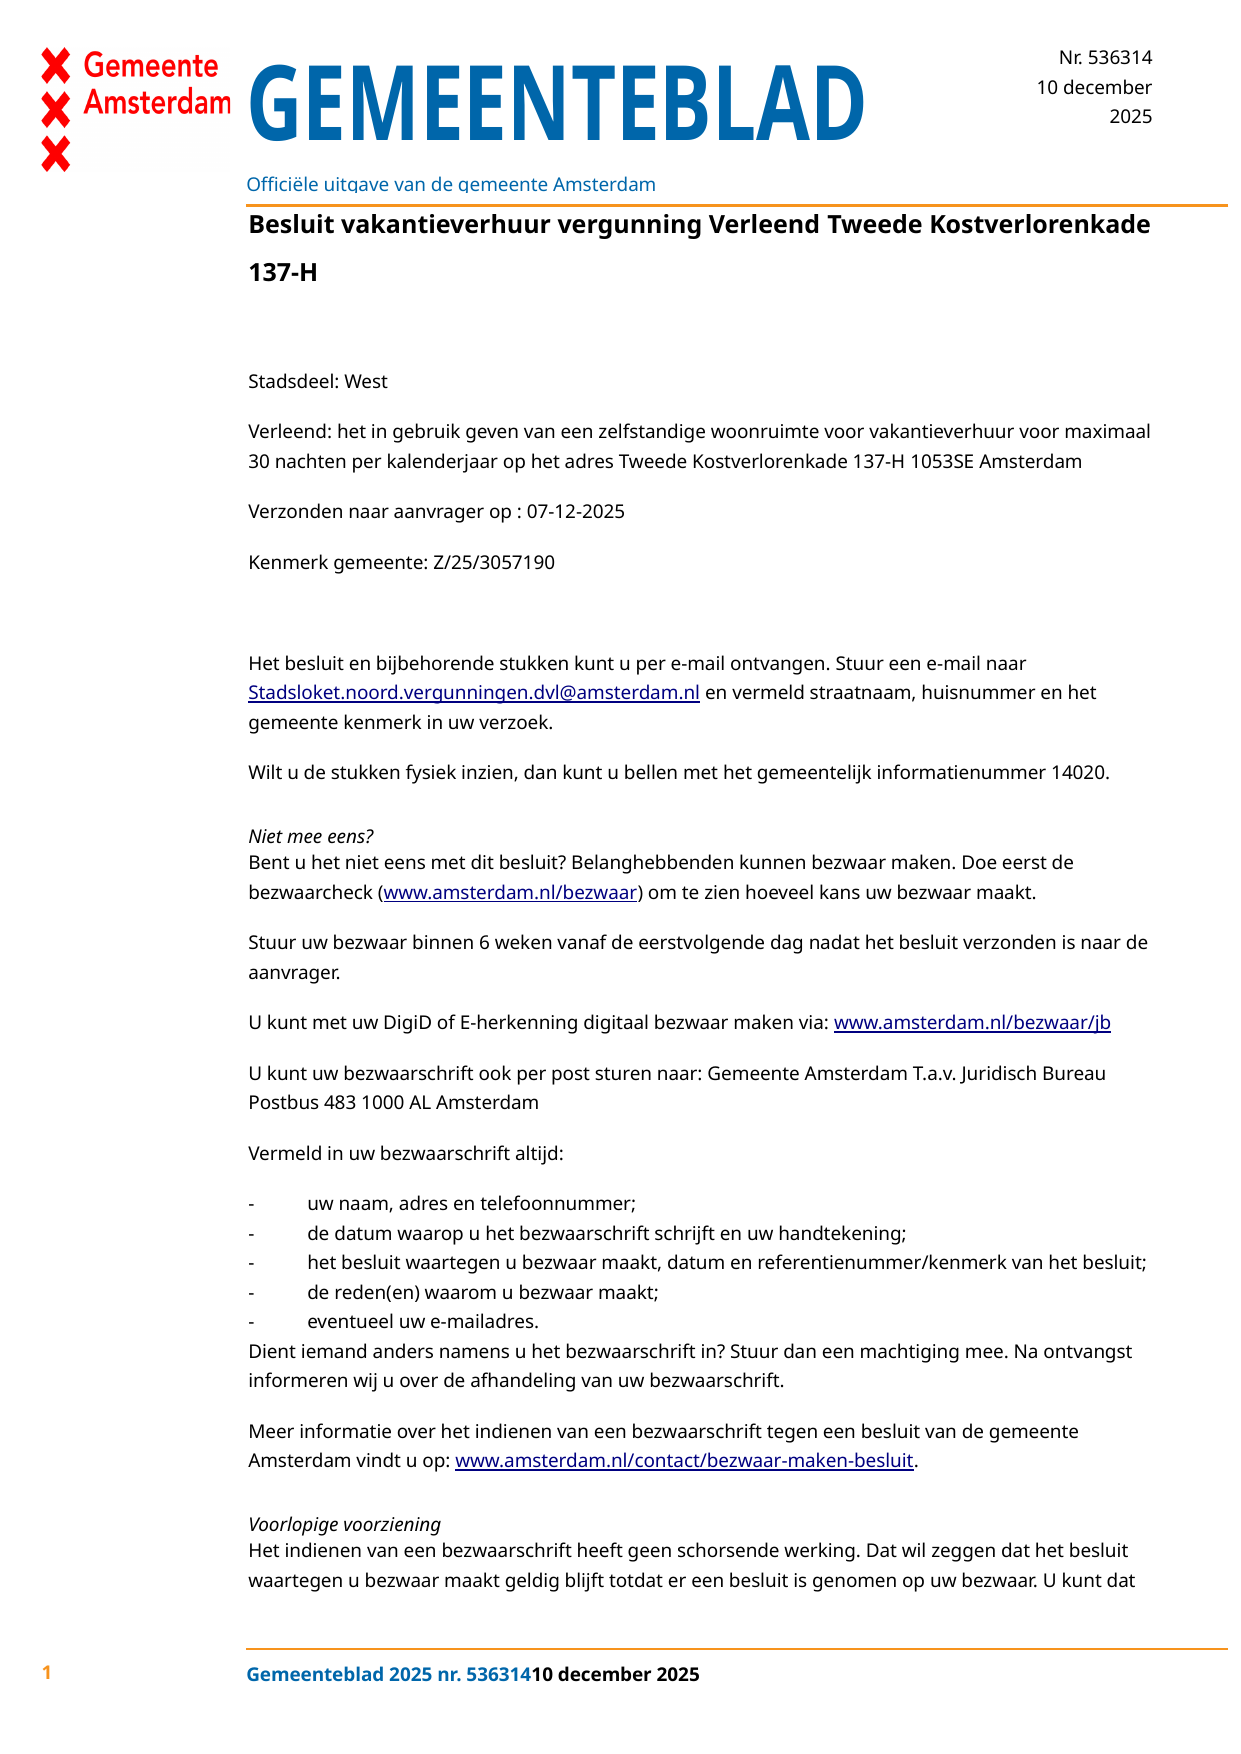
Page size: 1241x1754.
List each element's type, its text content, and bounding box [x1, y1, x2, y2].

text Besluit vakantieverhuur vergunning Verleend Tweede Kostverlorenkade 137-H [248, 207, 1152, 288]
text Het indienen van een bezwaarschrift heeft geen schorsende werking. Dat wil zeggen dat het besluit waartegen u bezwaar maakt geldig blijft totdat er een besluit is genomen op uw bezwaar. U kunt dat [248, 1537, 1152, 1593]
text U kunt met uw DigiD of E-herkenning digitaal bezwaar maken via: www.amsterdam.nl/bezwaar/jb [248, 1009, 1152, 1035]
text Vermeld in uw bezwaarschrift altijd: [248, 1140, 1152, 1165]
list de datum waarop u het bezwaarschrift schrijft en uw handtekening; [248, 1220, 1152, 1245]
text Dient iemand anders namens u het bezwaarschrift in? Stuur dan een machtiging mee. Na ontvangst informeren wij u over de afhandeling van uw bezwaarschrift. [248, 1338, 1152, 1393]
text Stuur uw bezwaar binnen 6 weken vanaf de eerstvolgende dag nadat het besluit verzonden is naar de aanvrager. [248, 929, 1152, 984]
list eventueel uw e-mailadres. [248, 1308, 1152, 1334]
text Verzonden naar aanvrager op : 07-12-2025 [248, 499, 1152, 524]
list uw naam, adres en telefoonnummer; [248, 1190, 1152, 1216]
text Meer informatie over het indienen van een bezwaarschrift tegen een besluit van de gemeente Amsterdam vindt u op: www.amsterdam.nl/contact/bezwaar-maken-besluit. [248, 1418, 1152, 1473]
text U kunt uw bezwaarschrift ook per post sturen naar: Gemeente Amsterdam T.a.v. Juridisch Bureau Postbus 483 1000 AL Amsterdam [248, 1060, 1152, 1115]
text Wilt u de stukken fysiek inzien, dan kunt u bellen met het gemeentelijk informatienummer 14020. [248, 759, 1152, 785]
list het besluit waartegen u bezwaar maakt, datum en referentienummer/kenmerk van het besluit; [248, 1249, 1152, 1275]
text Verleend: het in gebruik geven van een zelfstandige woonruimte voor vakantieverhuur voor maximaal 30 nachten per kalenderjaar op het adres Tweede Kostverlorenkade 137-H 1053SE Amsterdam [248, 419, 1152, 474]
text Het besluit en bijbehorende stukken kunt u per e-mail ontvangen. Stuur een e-mail naar Stadsloket.noord.vergunningen.dvl@amsterdam.nl en vermeld straatnaam, huisnummer en het gemeente kenmerk in uw verzoek. [248, 650, 1152, 735]
text Niet mee eens? [248, 823, 1152, 849]
text Voorlopige voorziening [248, 1512, 1152, 1537]
text Kenmerk gemeente: Z/25/3057190 [248, 549, 1152, 575]
list de reden(en) waarom u bezwaar maakt; [248, 1279, 1152, 1304]
text Bent u het niet eens met dit besluit? Belanghebbenden kunnen bezwaar maken. Doe eerst de bezwaarcheck (www.amsterdam.nl/bezwaar) om te zien hoeveel kans uw bezwaar maakt. [248, 849, 1152, 904]
picture [41, 47, 231, 172]
text Stadsdeel: West [248, 368, 1152, 394]
